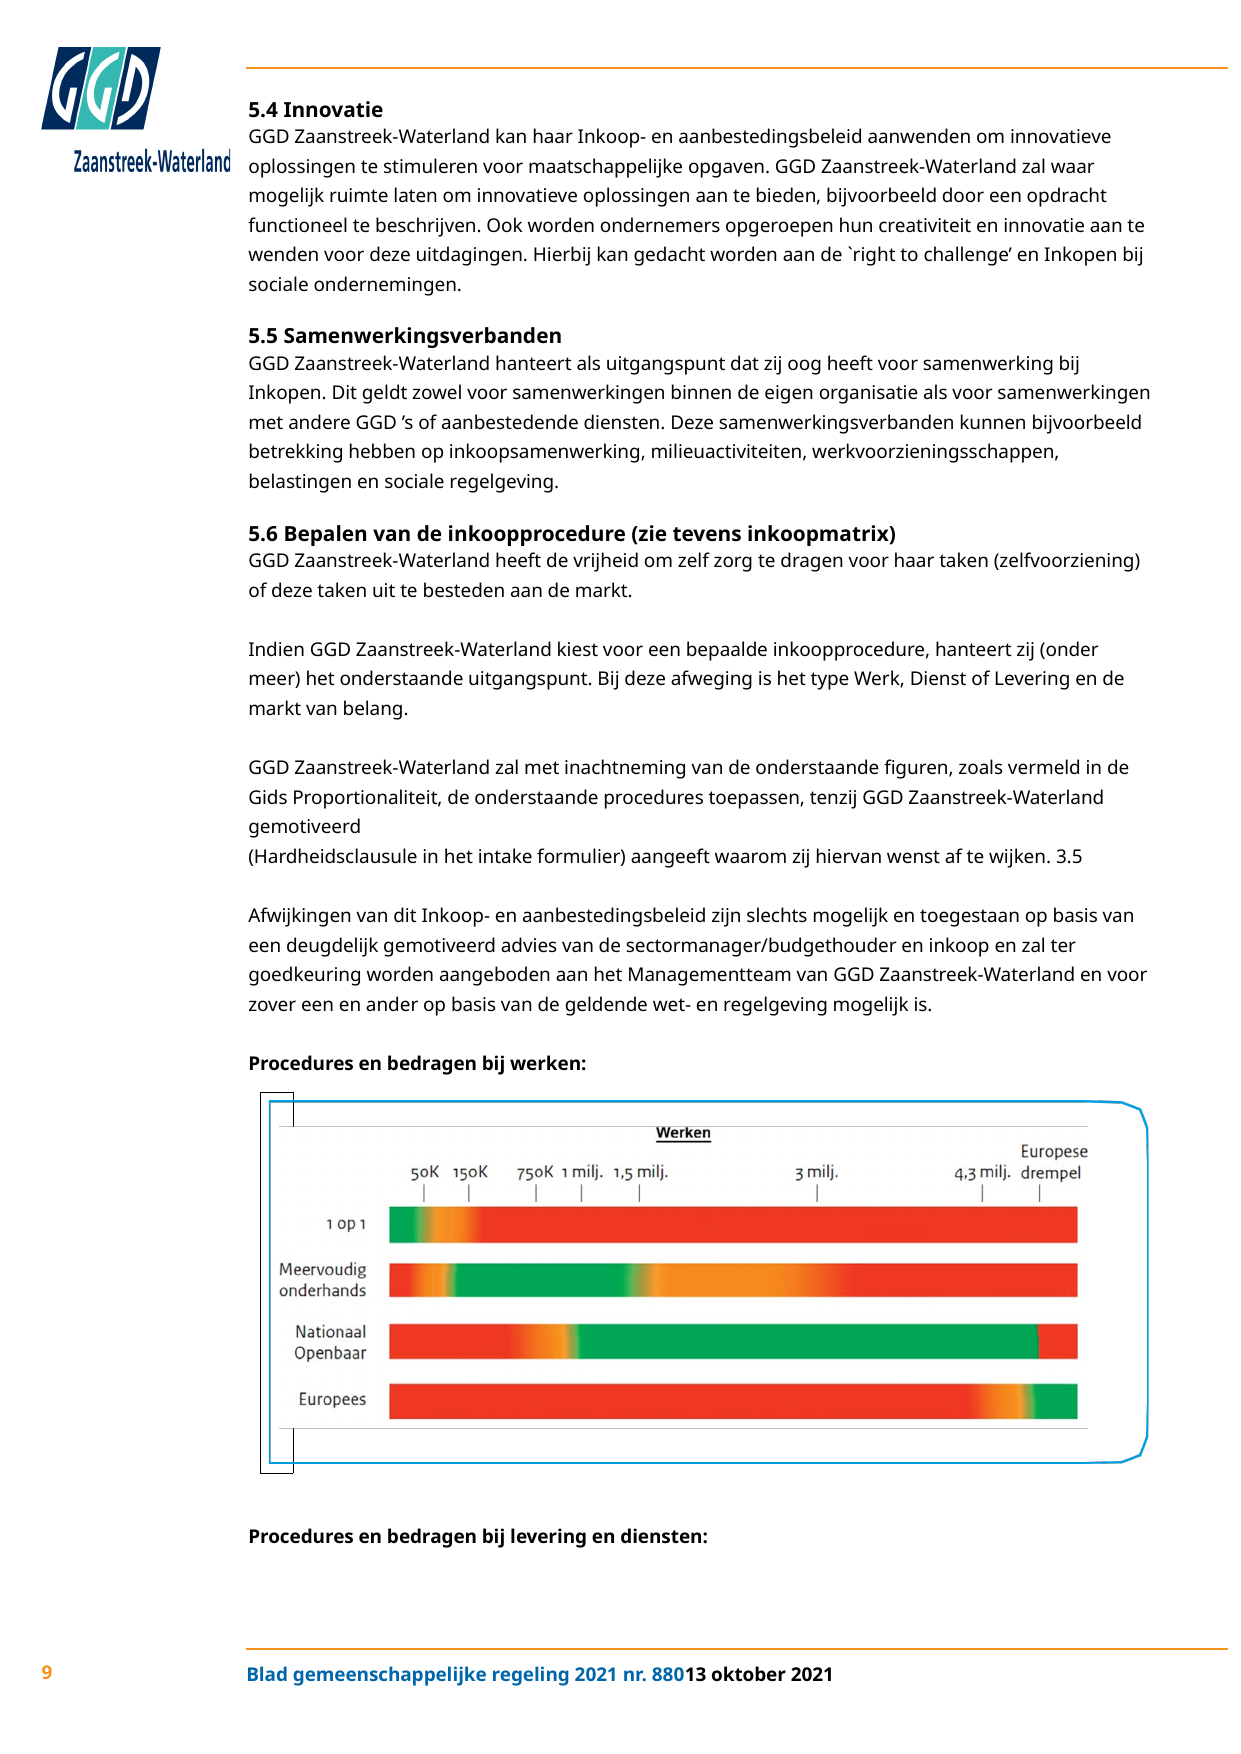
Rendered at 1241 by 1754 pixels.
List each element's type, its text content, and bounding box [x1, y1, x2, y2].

text GGD Zaanstreek-Waterland kan haar Inkoop- en aanbestedingsbeleid aanwenden om innovatieve oplossingen te stimuleren voor maatschappelijke opgaven. GGD Zaanstreek-Waterland zal waar mogelijk ruimte laten om innovatieve oplossingen aan te bieden, bijvoorbeeld door een opdracht functioneel te beschrijven. Ook worden ondernemers opgeroepen hun creativiteit en innovatie aan te wenden voor deze uitdagingen. Hierbij kan gedacht worden aan de `right to challenge’ en Inkopen bij sociale ondernemingen. [248, 123, 1152, 297]
text GGD Zaanstreek-Waterland heeft de vrijheid om zelf zorg te dragen voor haar taken (zelfvoorziening) of deze taken uit te besteden aan de markt. [248, 547, 1152, 602]
picture [271, 1103, 1146, 1461]
text (Hardheidsclausule in het intake formulier) aangeeft waarom zij hiervan wenst af te wijken. 3.5 [248, 843, 1152, 869]
picture [41, 47, 231, 172]
picture [1124, 1439, 1149, 1464]
text 5.5 Samenwerkingsverbanden [248, 322, 1152, 350]
text Afwijkingen van dit Inkoop- en aanbestedingsbeleid zijn slechts mogelijk en toegestaan op basis van een deugdelijk gemotiveerd advies van de sectormanager/budgethouder en inkoop en zal ter goedkeuring worden aangeboden aan het Managementteam van GGD Zaanstreek-Waterland en voor zover een en ander op basis van de geldende wet- en regelgeving mogelijk is. [248, 902, 1152, 1017]
text 5.6 Bepalen van de inkoopprocedure (zie tevens inkoopmatrix) [248, 519, 1152, 547]
text GGD Zaanstreek-Waterland zal met inachtneming van de onderstaande figuren, zoals vermeld in de Gids Proportionaliteit, de onderstaande procedures toepassen, tenzij GGD Zaanstreek-Waterland gemotiveerd [248, 754, 1152, 839]
text Procedures en bedragen bij werken: [248, 1050, 1152, 1076]
text GGD Zaanstreek-Waterland hanteert als uitgangspunt dat zij oog heeft voor samenwerking bij Inkopen. Dit geldt zowel voor samenwerkingen binnen de eigen organisatie als voor samenwerkingen met andere GGD ’s of aanbestedende diensten. Deze samenwerkingsverbanden kunnen bijvoorbeeld betrekking hebben op inkoopsamenwerking, milieuactiviteiten, werkvoorzieningsschappen, belastingen en sociale regelgeving. [248, 350, 1152, 494]
text 5.4 Innovatie [248, 95, 1152, 123]
picture [1121, 1100, 1149, 1125]
text Procedures en bedragen bij levering en diensten: [248, 1524, 1152, 1549]
text Indien GGD Zaanstreek-Waterland kiest voor een bepaalde inkoopprocedure, hanteert zij (onder meer) het onderstaande uitgangspunt. Bij deze afweging is het type Werk, Dienst of Levering en de markt van belang. [248, 636, 1152, 721]
